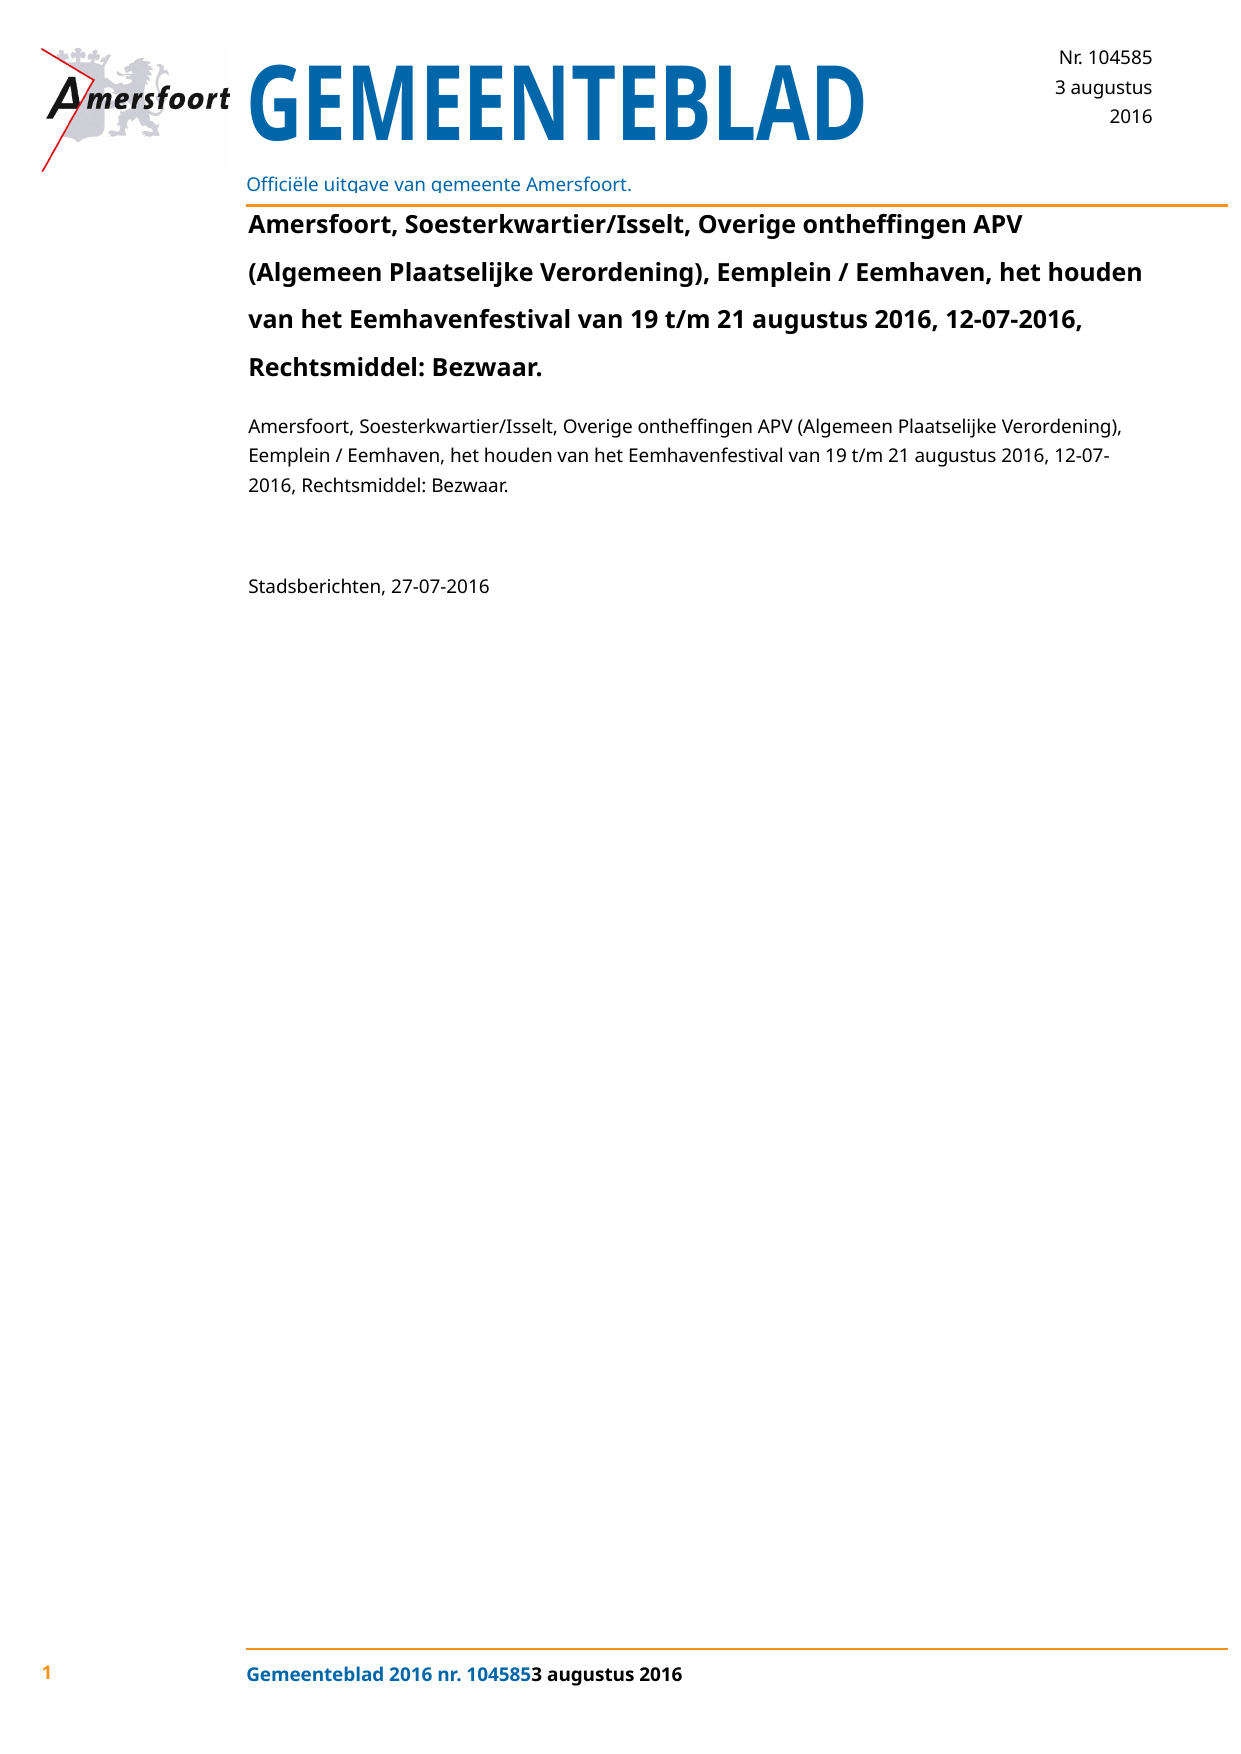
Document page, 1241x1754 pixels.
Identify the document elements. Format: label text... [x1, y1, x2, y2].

picture [41, 47, 231, 172]
text Stadsberichten, 27-07-2016 [248, 573, 1152, 599]
text Amersfoort, Soesterkwartier/Isselt, Overige ontheffingen APV (Algemeen Plaatselijke Verordening), Eemplein / Eemhaven, het houden van het Eemhavenfestival van 19 t/m 21 augustus 2016, 12-07-2016, Rechtsmiddel: Bezwaar. [248, 413, 1152, 498]
text Amersfoort, Soesterkwartier/Isselt, Overige ontheffingen APV (Algemeen Plaatselijke Verordening), Eemplein / Eemhaven, het houden van het Eemhavenfestival van 19 t/m 21 augustus 2016, 12-07-2016, Rechtsmiddel: Bezwaar. [248, 207, 1152, 384]
